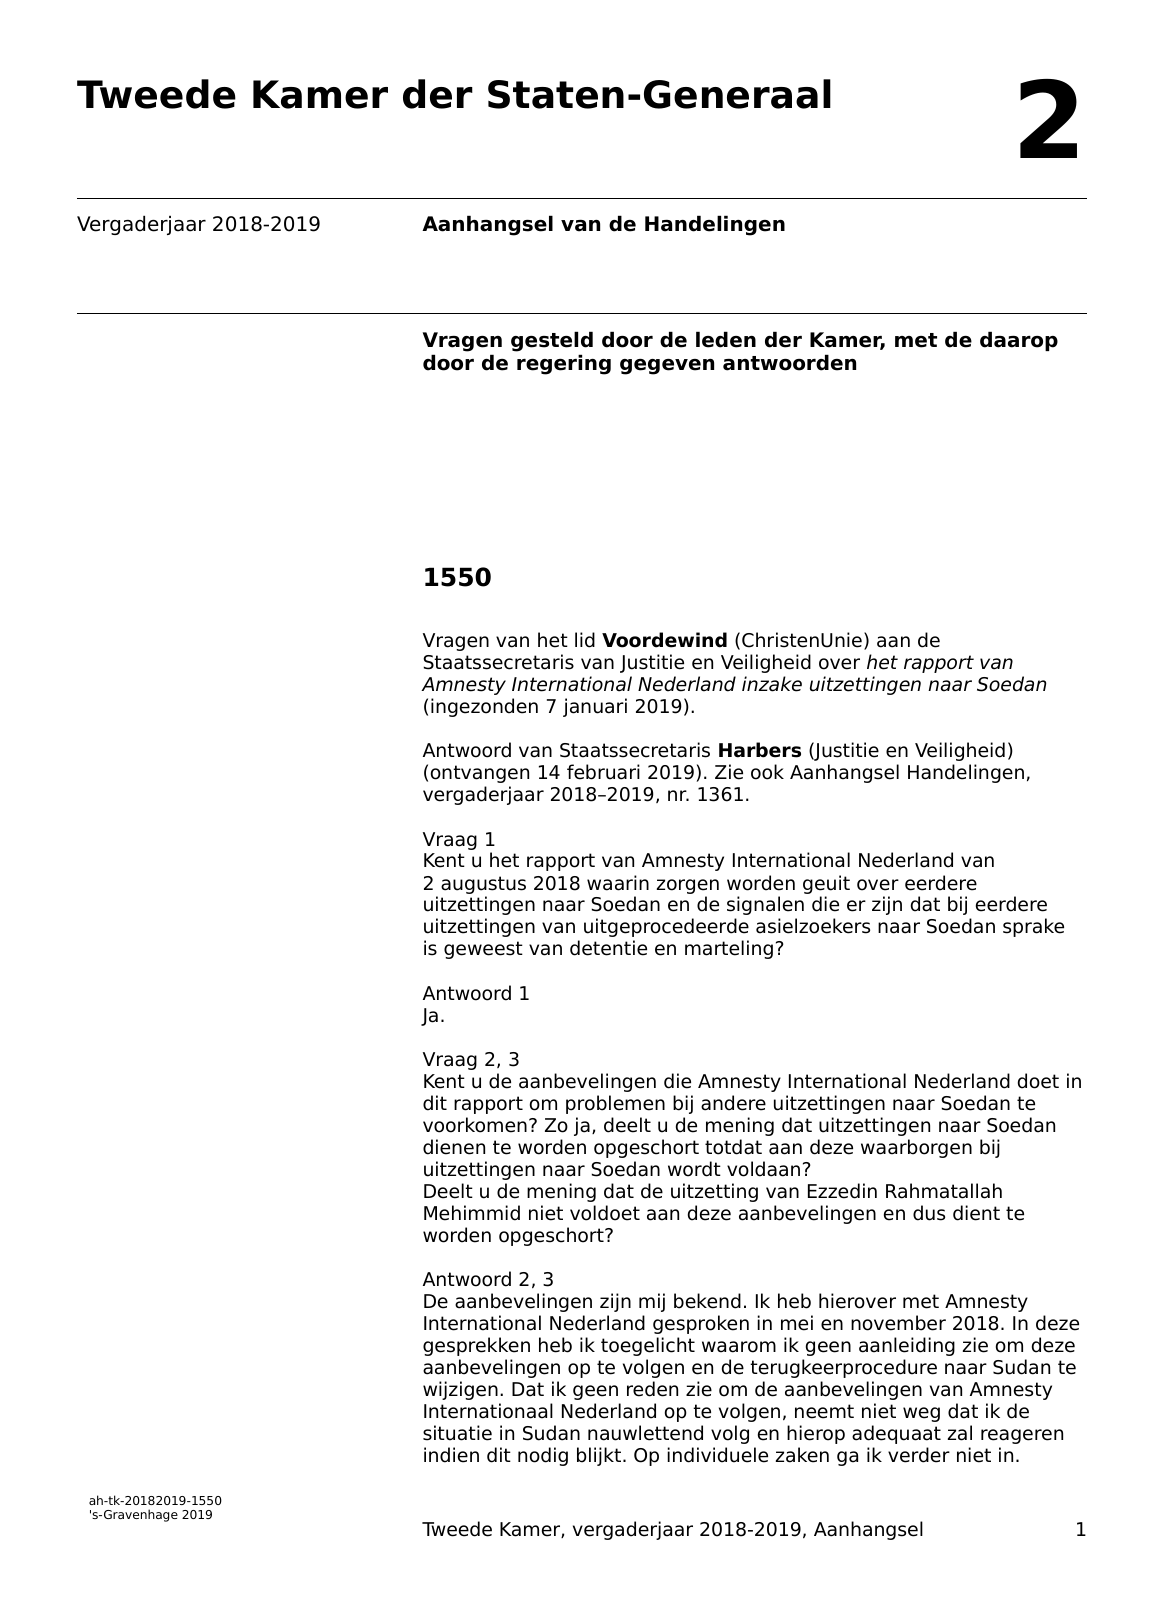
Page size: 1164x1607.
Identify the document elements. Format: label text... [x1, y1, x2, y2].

table_header Tweede Kamer der Staten-Generaal [77, 59, 886, 198]
table_cell Vragen gesteld door de leden der Kamer, met de daarop door de regering gegeven antwoorden [422, 314, 1087, 375]
text Antwoord 2, 3 [422, 1269, 1087, 1291]
text ah-tk-20182019-1550 [88, 1494, 323, 1508]
text 's-Gravenhage 2019 [88, 1508, 323, 1522]
text Vraag 1 [422, 828, 1087, 850]
text De aanbevelingen zijn mij bekend. Ik heb hierover met Amnesty International Nederland gesproken in mei en november 2018. In deze gesprekken heb ik toegelicht waarom ik geen aanleiding zie om deze aanbevelingen op te volgen en de terugkeerprocedure naar Sudan te wijzigen. Dat ik geen reden zie om de aanbevelingen van Amnesty Internationaal Nederland op te volgen, neemt niet weg dat ik de situatie in Sudan nauwlettend volg en hierop adequaat zal reageren indien dit nodig blijkt. Op individuele zaken ga ik verder niet in. [422, 1291, 1087, 1466]
text Vraag 2, 3 [422, 1049, 1087, 1071]
text Antwoord 1 [422, 982, 1087, 1004]
text Kent u de aanbevelingen die Amnesty International Nederland doet in dit rapport om problemen bij andere uitzettingen naar Soedan te voorkomen? Zo ja, deelt u de mening dat uitzettingen naar Soedan dienen te worden opgeschort totdat aan deze waarborgen bij uitzettingen naar Soedan wordt voldaan? [422, 1071, 1087, 1181]
text Vragen van het lid Voordewind (ChristenUnie) aan de Staatssecretaris van Justitie en Veiligheid over het rapport van Amnesty International Nederland inzake uitzettingen naar Soedan (ingezonden 7 januari 2019). [422, 630, 1087, 718]
table_cell Aanhangsel van de Handelingen [422, 199, 1087, 313]
table_cell Vergaderjaar 2018-2019 [77, 199, 422, 313]
text Deelt u de mening dat de uitzetting van Ezzedin Rahmatallah Mehimmid niet voldoet aan deze aanbevelingen en dus dient te worden opgeschort? [422, 1181, 1087, 1246]
table_header 2 [886, 59, 1087, 198]
text Ja. [422, 1004, 1087, 1026]
table_cell [77, 314, 422, 375]
text Antwoord van Staatssecretaris Harbers (Justitie en Veiligheid) (ontvangen 14 februari 2019). Zie ook Aanhangsel Handelingen, vergaderjaar 2018–2019, nr. 1361. [422, 740, 1087, 806]
text Kent u het rapport van Amnesty International Nederland van 2 augustus 2018 waarin zorgen worden geuit over eerdere uitzettingen naar Soedan en de signalen die er zijn dat bij eerdere uitzettingen van uitgeprocedeerde asielzoekers naar Soedan sprake is geweest van detentie en marteling? [422, 850, 1087, 960]
text 1550 [422, 563, 1087, 592]
